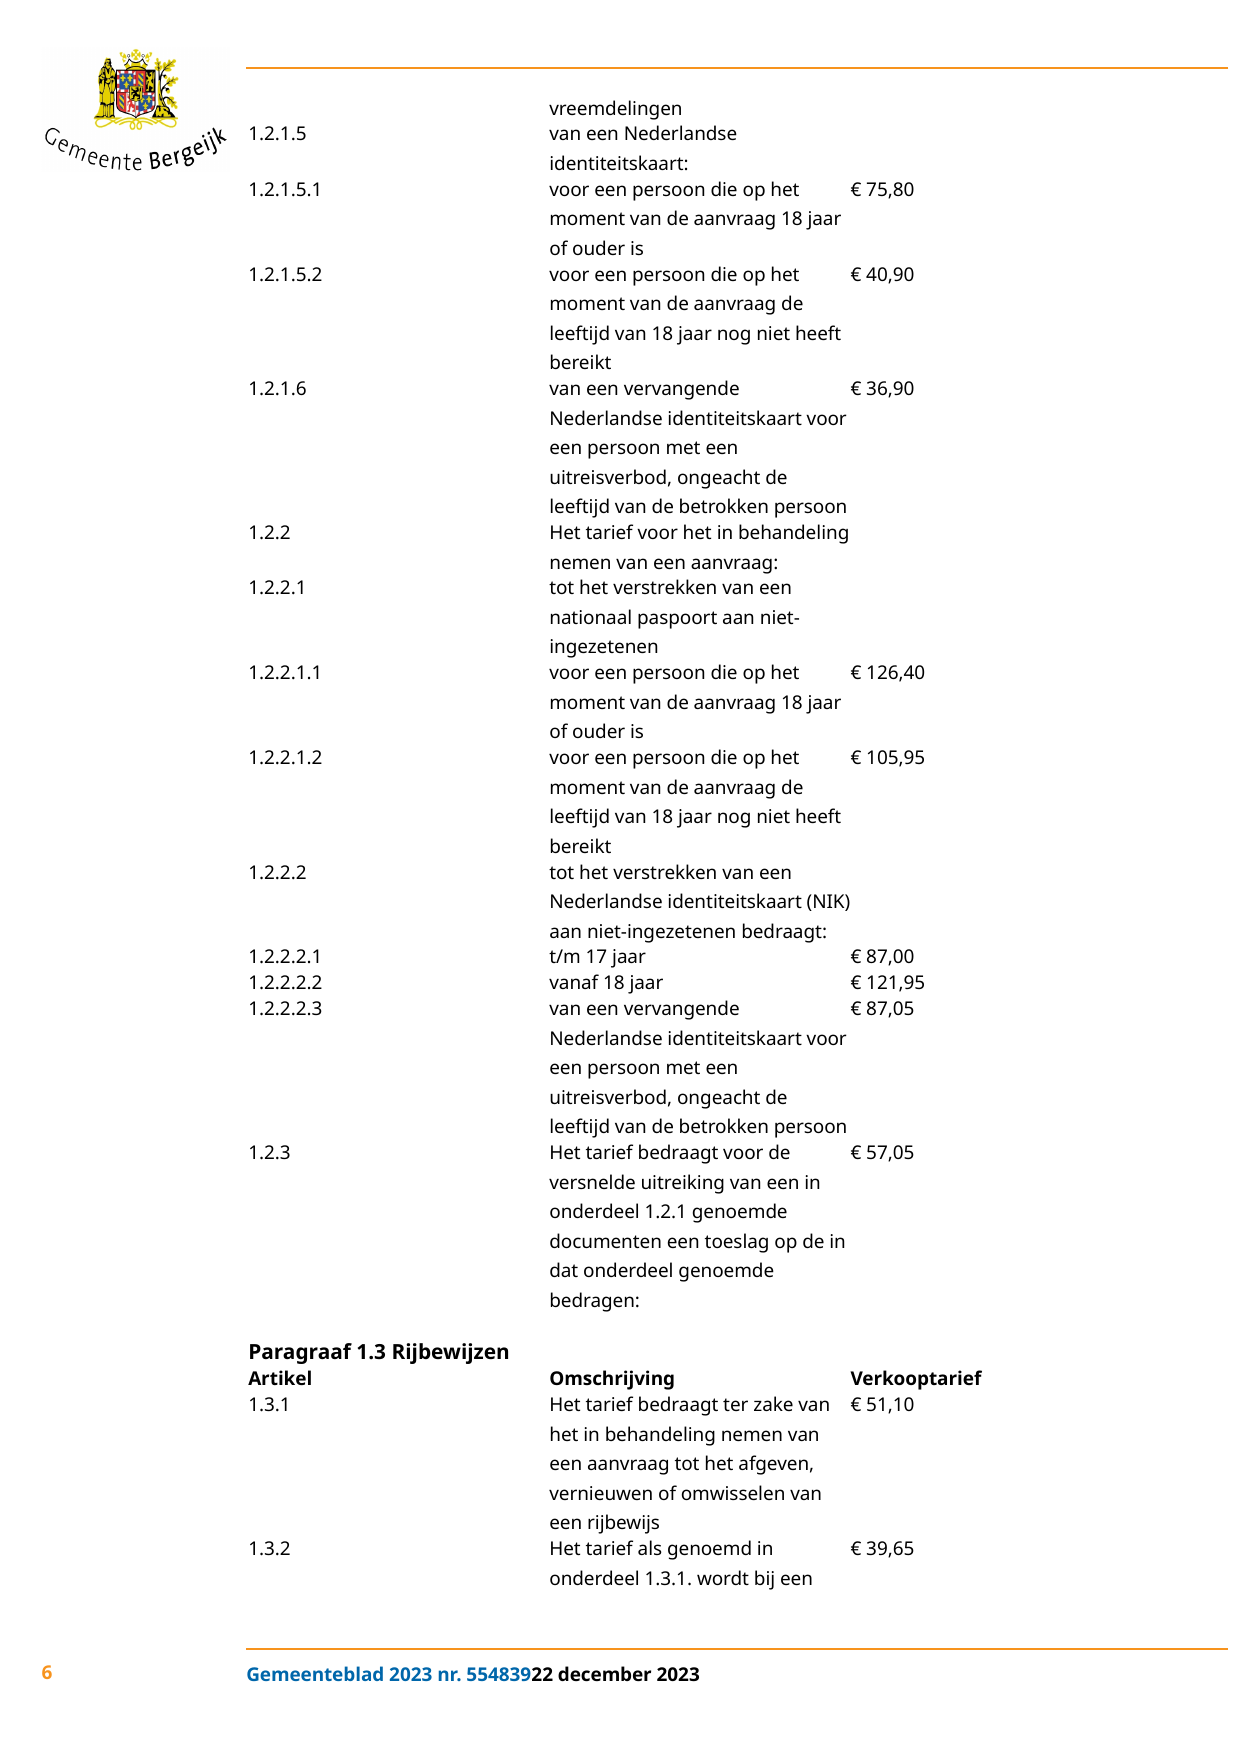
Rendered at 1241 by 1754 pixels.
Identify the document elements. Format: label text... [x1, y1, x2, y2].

table_cell € 126,40 [850, 660, 1152, 744]
table_cell Het tarief voor het in behandeling nemen van een aanvraag: [549, 519, 850, 574]
table_cell € 57,05 [850, 1139, 1152, 1313]
table_cell 1.2.3 [248, 1139, 549, 1313]
table_cell [850, 95, 1152, 121]
table_cell 1.2.2.2.1 [248, 944, 549, 969]
table_cell tot het verstrekken van een nationaal paspoort aan niet-ingezetenen [549, 575, 850, 659]
table_cell van een Nederlandse identiteitskaart: [549, 121, 850, 176]
table_cell € 39,65 [850, 1535, 1152, 1591]
table_cell voor een persoon die op het moment van de aanvraag de leeftijd van 18 jaar nog niet heeft bereikt [549, 744, 850, 859]
table_cell 1.2.2.1.1 [248, 660, 549, 744]
table_header Verkooptarief [850, 1366, 1152, 1391]
table_cell van een vervangende Nederlandse identiteitskaart voor een persoon met een uitreisverbod, ongeacht de leeftijd van de betrokken persoon [549, 995, 850, 1139]
table_cell 1.2.2.1 [248, 575, 549, 659]
table_cell [248, 95, 549, 121]
table_cell van een vervangende Nederlandse identiteitskaart voor een persoon met een uitreisverbod, ongeacht de leeftijd van de betrokken persoon [549, 375, 850, 519]
table_cell 1.3.2 [248, 1535, 549, 1591]
table_cell vanaf 18 jaar [549, 970, 850, 995]
table_cell voor een persoon die op het moment van de aanvraag 18 jaar of ouder is [549, 176, 850, 261]
table_cell 1.2.2.2.3 [248, 995, 549, 1139]
table_cell € 87,05 [850, 995, 1152, 1139]
table_cell 1.3.1 [248, 1391, 549, 1535]
table_cell voor een persoon die op het moment van de aanvraag de leeftijd van 18 jaar nog niet heeft bereikt [549, 261, 850, 375]
table_cell 1.2.1.5.1 [248, 176, 549, 261]
table_cell 1.2.2.2.2 [248, 970, 549, 995]
table_cell 1.2.1.5.2 [248, 261, 549, 375]
table_cell 1.2.1.6 [248, 375, 549, 519]
table_cell € 105,95 [850, 744, 1152, 859]
table_cell [850, 121, 1152, 176]
table_cell voor een persoon die op het moment van de aanvraag 18 jaar of ouder is [549, 660, 850, 744]
table_cell € 87,00 [850, 944, 1152, 969]
table_cell t/m 17 jaar [549, 944, 850, 969]
table_cell Het tarief als genoemd in onderdeel 1.3.1. wordt bij een [549, 1535, 850, 1591]
table_cell [850, 859, 1152, 944]
table_cell Het tarief bedraagt voor de versnelde uitreiking van een in onderdeel 1.2.1 genoemde documenten een toeslag op de in dat onderdeel genoemde bedragen: [549, 1139, 850, 1313]
table_header Omschrijving [549, 1366, 850, 1391]
table_cell € 36,90 [850, 375, 1152, 519]
table_cell [850, 575, 1152, 659]
table_cell 1.2.2.1.2 [248, 744, 549, 859]
text Paragraaf 1.3 Rijbewijzen [248, 1337, 1152, 1365]
table_cell € 40,90 [850, 261, 1152, 375]
table_cell 1.2.1.5 [248, 121, 549, 176]
table_cell € 75,80 [850, 176, 1152, 261]
table_cell tot het verstrekken van een Nederlandse identiteitskaart (NIK) aan niet-ingezetenen bedraagt: [549, 859, 850, 944]
table_cell 1.2.2 [248, 519, 549, 574]
table_cell € 121,95 [850, 970, 1152, 995]
table_cell [850, 519, 1152, 574]
table_cell Het tarief bedraagt ter zake van het in behandeling nemen van een aanvraag tot het afgeven, vernieuwen of omwisselen van een rijbewijs [549, 1391, 850, 1535]
table_header Artikel [248, 1366, 549, 1391]
table_cell € 51,10 [850, 1391, 1152, 1535]
table_cell 1.2.2.2 [248, 859, 549, 944]
picture [41, 47, 231, 172]
table_cell vreemdelingen [549, 95, 850, 121]
